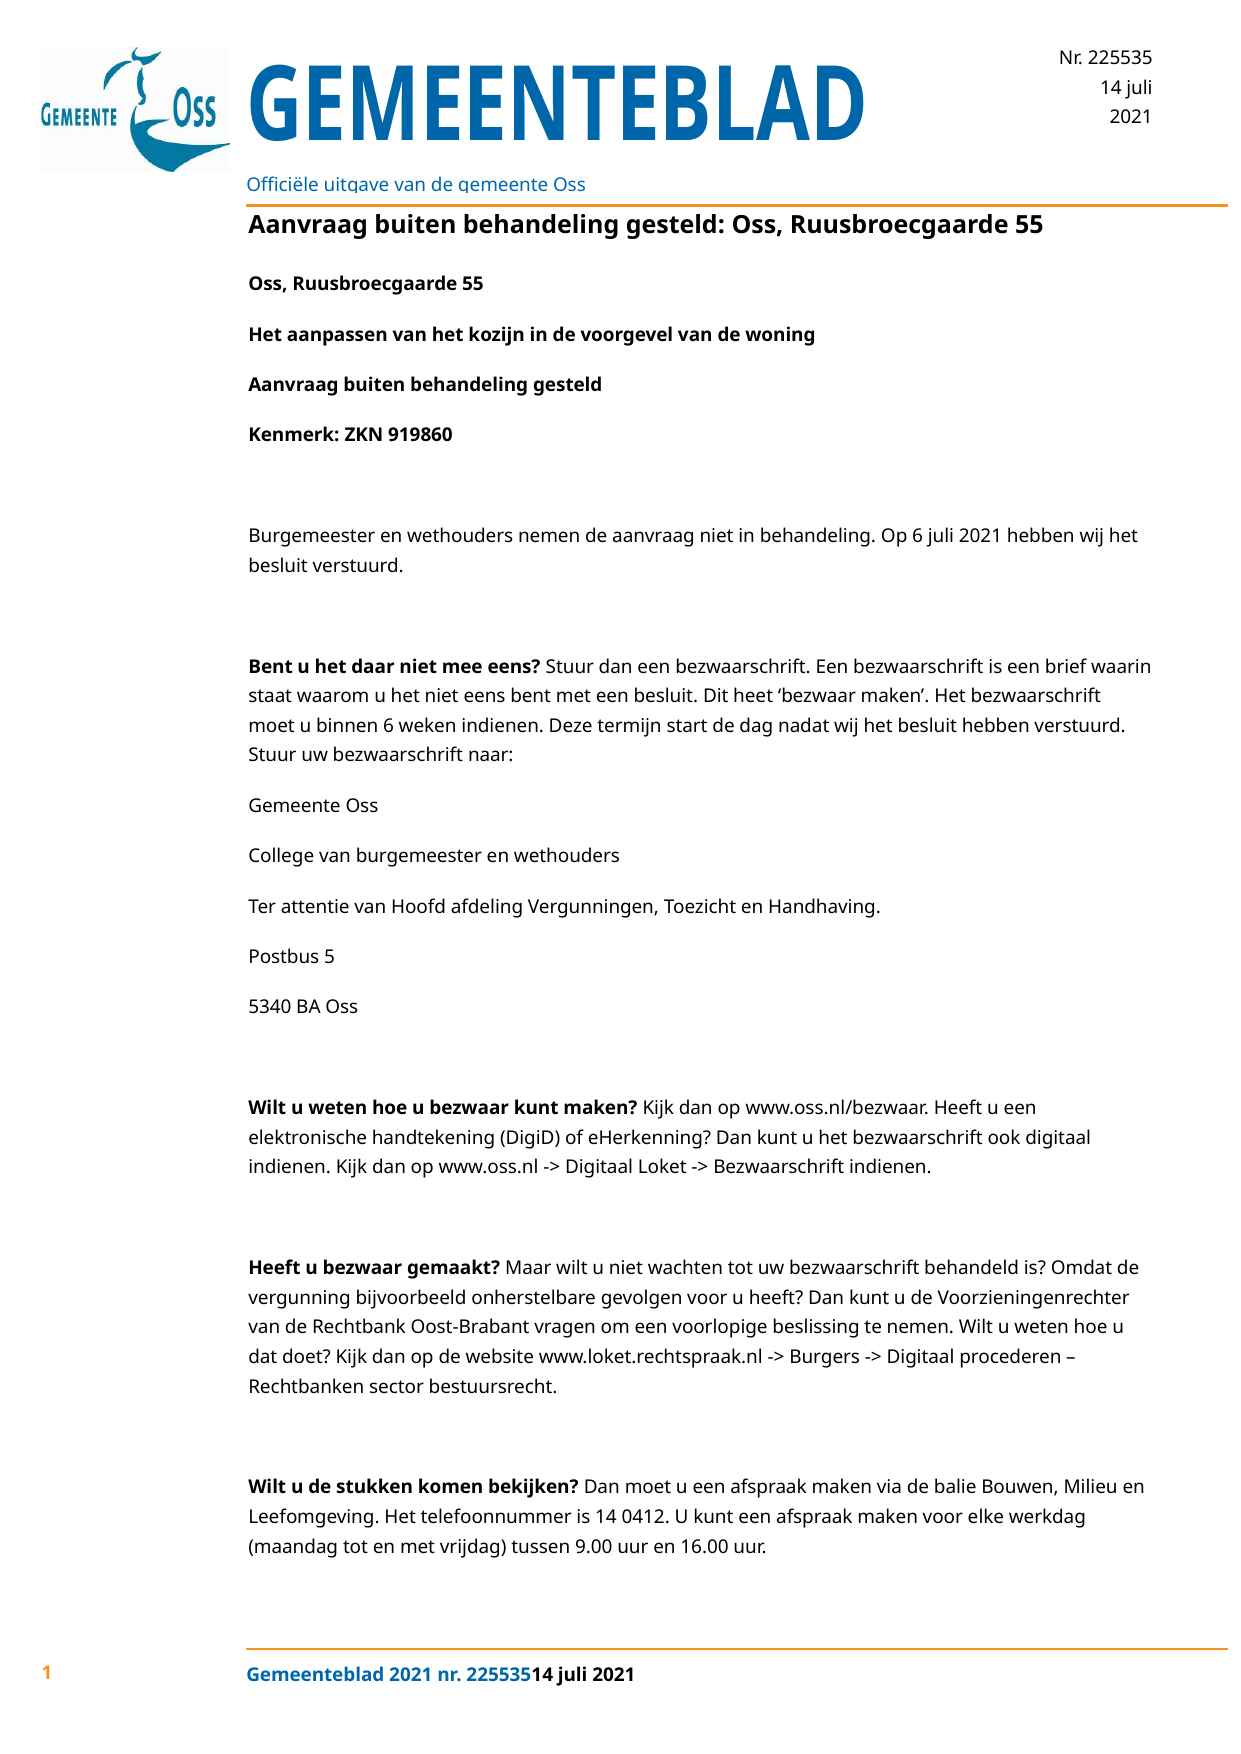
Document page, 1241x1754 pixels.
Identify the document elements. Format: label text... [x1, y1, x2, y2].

text 5340 BA Oss [248, 994, 1152, 1019]
picture [41, 47, 231, 172]
text Gemeente Oss [248, 792, 1152, 818]
text Oss, Ruusbroecgaarde 55 [248, 270, 1152, 296]
text Wilt u weten hoe u bezwaar kunt maken? Kijk dan op www.oss.nl/bezwaar. Heeft u een elektronische handtekening (DigiD) of eHerkenning? Dan kunt u het bezwaarschrift ook digitaal indienen. Kijk dan op www.oss.nl -> Digitaal Loket -> Bezwaarschrift indienen. [248, 1094, 1152, 1179]
text Postbus 5 [248, 943, 1152, 969]
text Ter attentie van Hoofd afdeling Vergunningen, Toezicht en Handhaving. [248, 893, 1152, 918]
text Bent u het daar niet mee eens? Stuur dan een bezwaarschrift. Een bezwaarschrift is een brief waarin staat waarom u het niet eens bent met een besluit. Dit heet ‘bezwaar maken’. Het bezwaarschrift moet u binnen 6 weken indienen. Deze termijn start de dag nadat wij het besluit hebben verstuurd. Stuur uw bezwaarschrift naar: [248, 653, 1152, 767]
text Aanvraag buiten behandeling gesteld: Oss, Ruusbroecgaarde 55 [248, 207, 1152, 241]
text Het aanpassen van het kozijn in de voorgevel van de woning [248, 321, 1152, 346]
text College van burgemeester en wethouders [248, 842, 1152, 868]
text Heeft u bezwaar gemaakt? Maar wilt u niet wachten tot uw bezwaarschrift behandeld is? Omdat de vergunning bijvoorbeeld onherstelbare gevolgen voor u heeft? Dan kunt u de Voorzieningenrechter van de Rechtbank Oost-Brabant vragen om een voorlopige beslissing te nemen. Wilt u weten hoe u dat doet? Kijk dan op de website www.loket.rechtspraak.nl -> Burgers -> Digitaal procederen – Rechtbanken sector bestuursrecht. [248, 1254, 1152, 1398]
text Burgemeester en wethouders nemen de aanvraag niet in behandeling. Op 6 juli 2021 hebben wij het besluit verstuurd. [248, 522, 1152, 578]
text Wilt u de stukken komen bekijken? Dan moet u een afspraak maken via de balie Bouwen, Milieu en Leefomgeving. Het telefoonnummer is 14 0412. U kunt een afspraak maken voor elke werkdag (maandag tot en met vrijdag) tussen 9.00 uur en 16.00 uur. [248, 1474, 1152, 1558]
text Aanvraag buiten behandeling gesteld [248, 371, 1152, 397]
text Kenmerk: ZKN 919860 [248, 422, 1152, 447]
